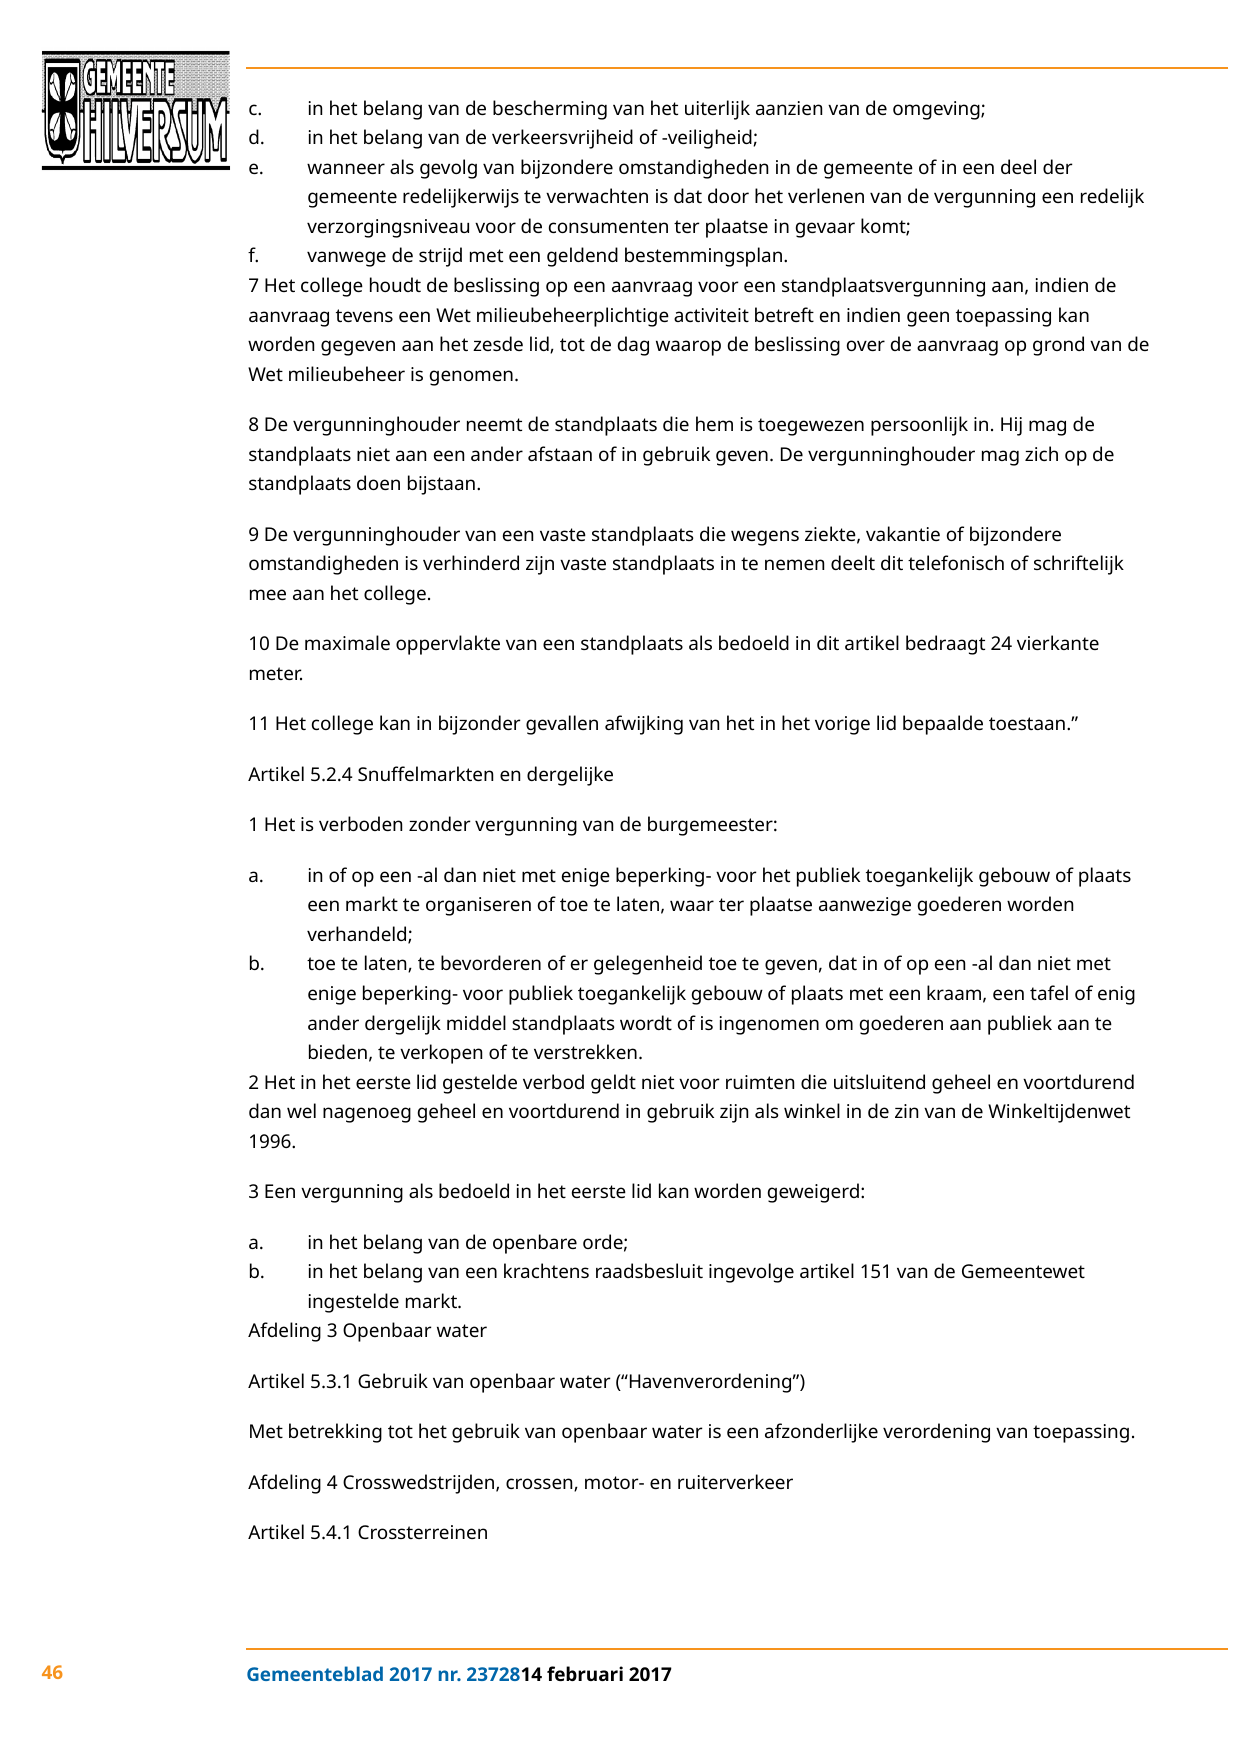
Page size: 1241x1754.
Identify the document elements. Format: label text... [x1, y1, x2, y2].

text 8 De vergunninghouder neemt de standplaats die hem is toegewezen persoonlijk in. Hij mag de standplaats niet aan een ander afstaan of in gebruik geven. De vergunninghouder mag zich op de standplaats doen bijstaan. [248, 411, 1152, 496]
text 9 De vergunninghouder van een vaste standplaats die wegens ziekte, vakantie of bijzondere omstandigheden is verhinderd zijn vaste standplaats in te nemen deelt dit telefonisch of schriftelijk mee aan het college. [248, 521, 1152, 606]
text Met betrekking tot het gebruik van openbaar water is een afzonderlijke verordening van toepassing. [248, 1418, 1152, 1444]
list in het belang van de openbare orde; [248, 1229, 1152, 1255]
text 1 Het is verboden zonder vergunning van de burgemeester: [248, 811, 1152, 837]
text Afdeling 3 Openbaar water [248, 1318, 1152, 1343]
text Artikel 5.2.4 Snuffelmarkten en dergelijke [248, 761, 1152, 787]
text 10 De maximale oppervlakte van een standplaats als bedoeld in dit artikel bedraagt 24 vierkante meter. [248, 631, 1152, 686]
list in het belang van de verkeersvrijheid of -veiligheid; [248, 124, 1152, 150]
list in het belang van de bescherming van het uiterlijk aanzien van de omgeving; [248, 95, 1152, 121]
picture [41, 47, 231, 172]
text 7 Het college houdt de beslissing op een aanvraag voor een standplaatsvergunning aan, indien de aanvraag tevens een Wet milieubeheerplichtige activiteit betreft en indien geen toepassing kan worden gegeven aan het zesde lid, tot de dag waarop de beslissing over de aanvraag op grond van de Wet milieubeheer is genomen. [248, 272, 1152, 387]
list in of op een -al dan niet met enige beperking- voor het publiek toegankelijk gebouw of plaats een markt te organiseren of toe te laten, waar ter plaatse aanwezige goederen worden verhandeld; [248, 862, 1152, 947]
text Artikel 5.3.1 Gebruik van openbaar water (“Havenverordening”) [248, 1368, 1152, 1394]
text Artikel 5.4.1 Crossterreinen [248, 1519, 1152, 1545]
text 3 Een vergunning als bedoeld in het eerste lid kan worden geweigerd: [248, 1178, 1152, 1204]
list in het belang van een krachtens raadsbesluit ingevolge artikel 151 van de Gemeentewet ingestelde markt. [248, 1258, 1152, 1314]
text 11 Het college kan in bijzonder gevallen afwijking van het in het vorige lid bepaalde toestaan.” [248, 711, 1152, 736]
list vanwege de strijd met een geldend bestemmingsplan. [248, 243, 1152, 268]
list toe te laten, te bevorderen of er gelegenheid toe te geven, dat in of op een -al dan niet met enige beperking- voor publiek toegankelijk gebouw of plaats met een kraam, een tafel of enig ander dergelijk middel standplaats wordt of is ingenomen om goederen aan publiek aan te bieden, te verkopen of te verstrekken. [248, 951, 1152, 1065]
list wanneer als gevolg van bijzondere omstandigheden in de gemeente of in een deel der gemeente redelijkerwijs te verwachten is dat door het verlenen van de vergunning een redelijk verzorgingsniveau voor de consumenten ter plaatse in gevaar komt; [248, 154, 1152, 239]
text 2 Het in het eerste lid gestelde verbod geldt niet voor ruimten die uitsluitend geheel en voortdurend dan wel nagenoeg geheel en voortdurend in gebruik zijn als winkel in de zin van de Winkeltijdenwet 1996. [248, 1069, 1152, 1154]
text Afdeling 4 Crosswedstrijden, crossen, motor- en ruiterverkeer [248, 1469, 1152, 1495]
